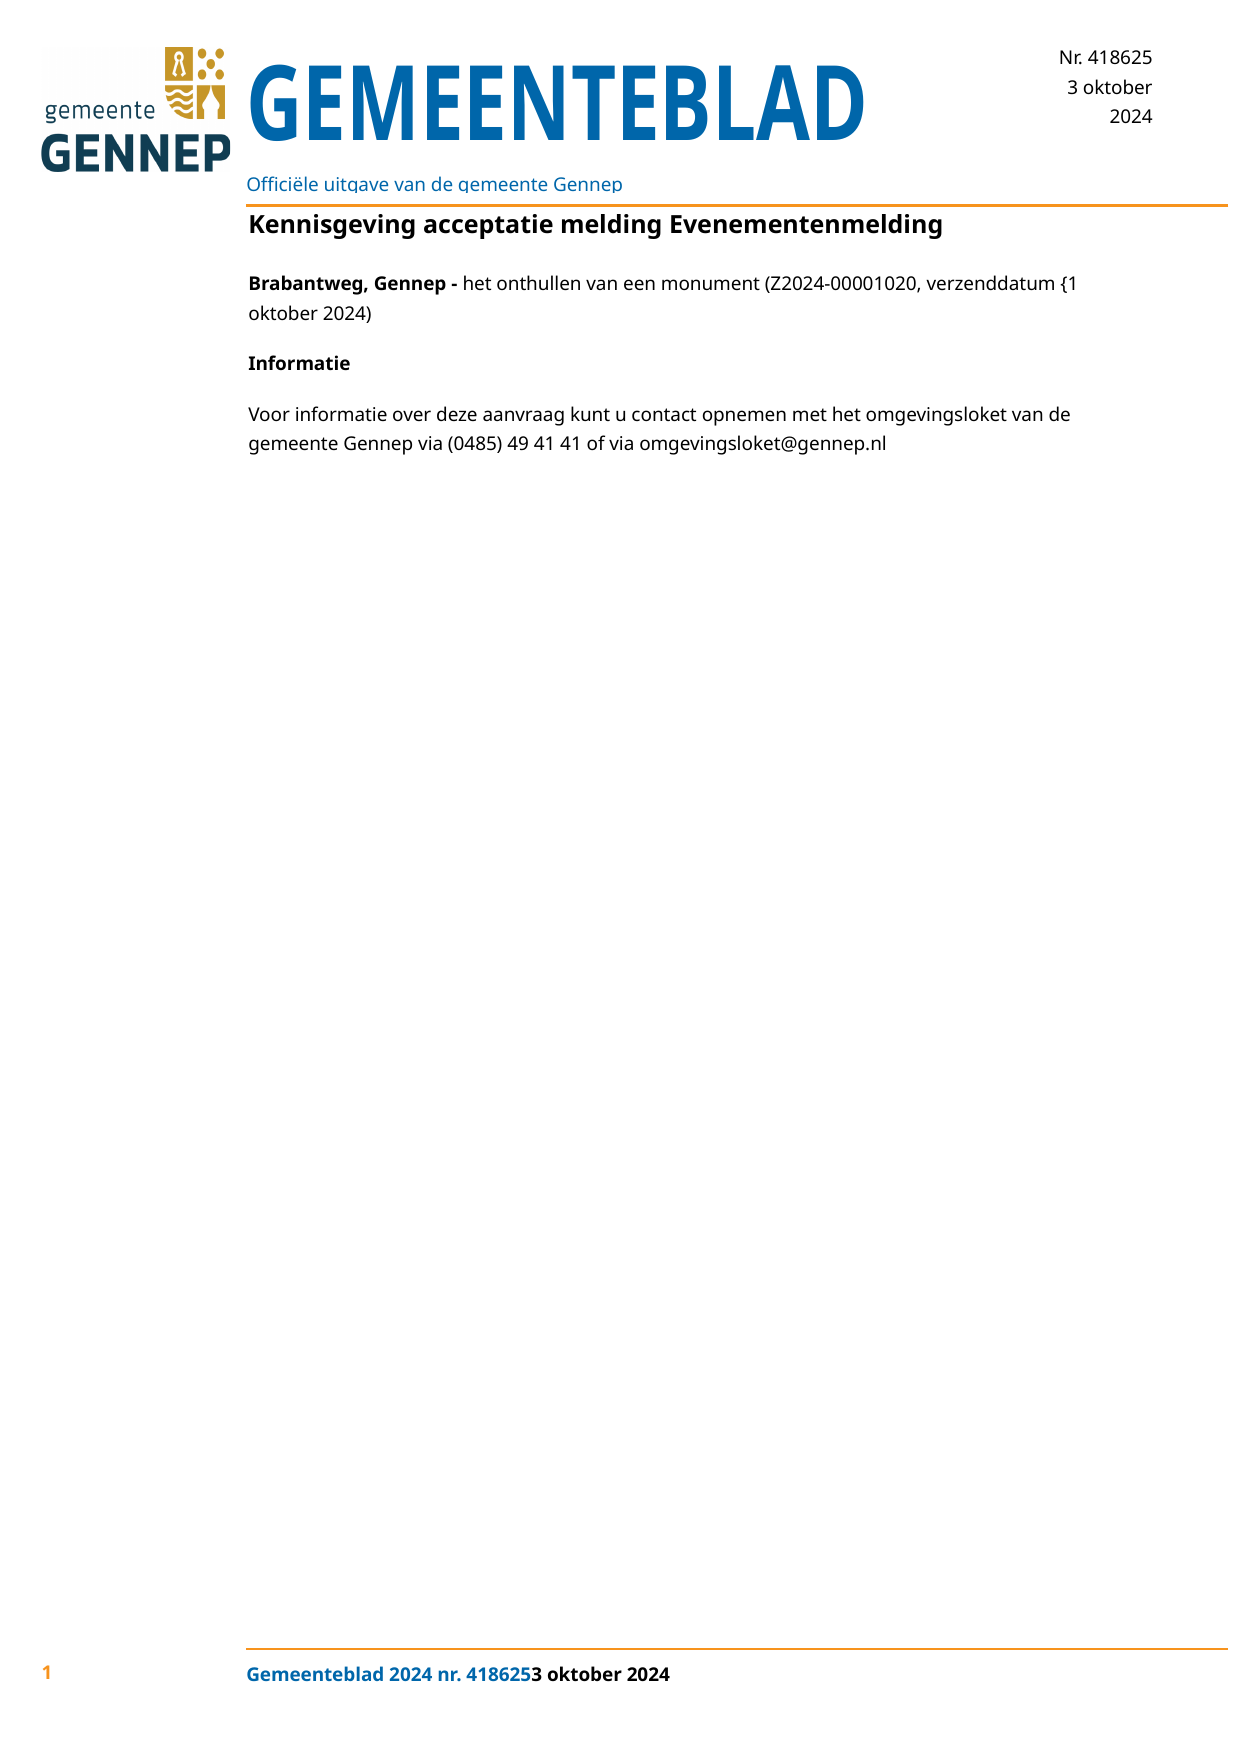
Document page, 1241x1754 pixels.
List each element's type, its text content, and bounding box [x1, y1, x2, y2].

text Brabantweg, Gennep - het onthullen van een monument (Z2024-00001020, verzenddatum {1 oktober 2024) [248, 270, 1152, 326]
text Voor informatie over deze aanvraag kunt u contact opnemen met het omgevingsloket van de gemeente Gennep via (0485) 49 41 41 of via omgevingsloket@gennep.nl [248, 401, 1152, 456]
text Informatie [248, 350, 1152, 376]
text Kennisgeving acceptatie melding Evenementenmelding [248, 207, 1152, 241]
picture [41, 47, 231, 172]
